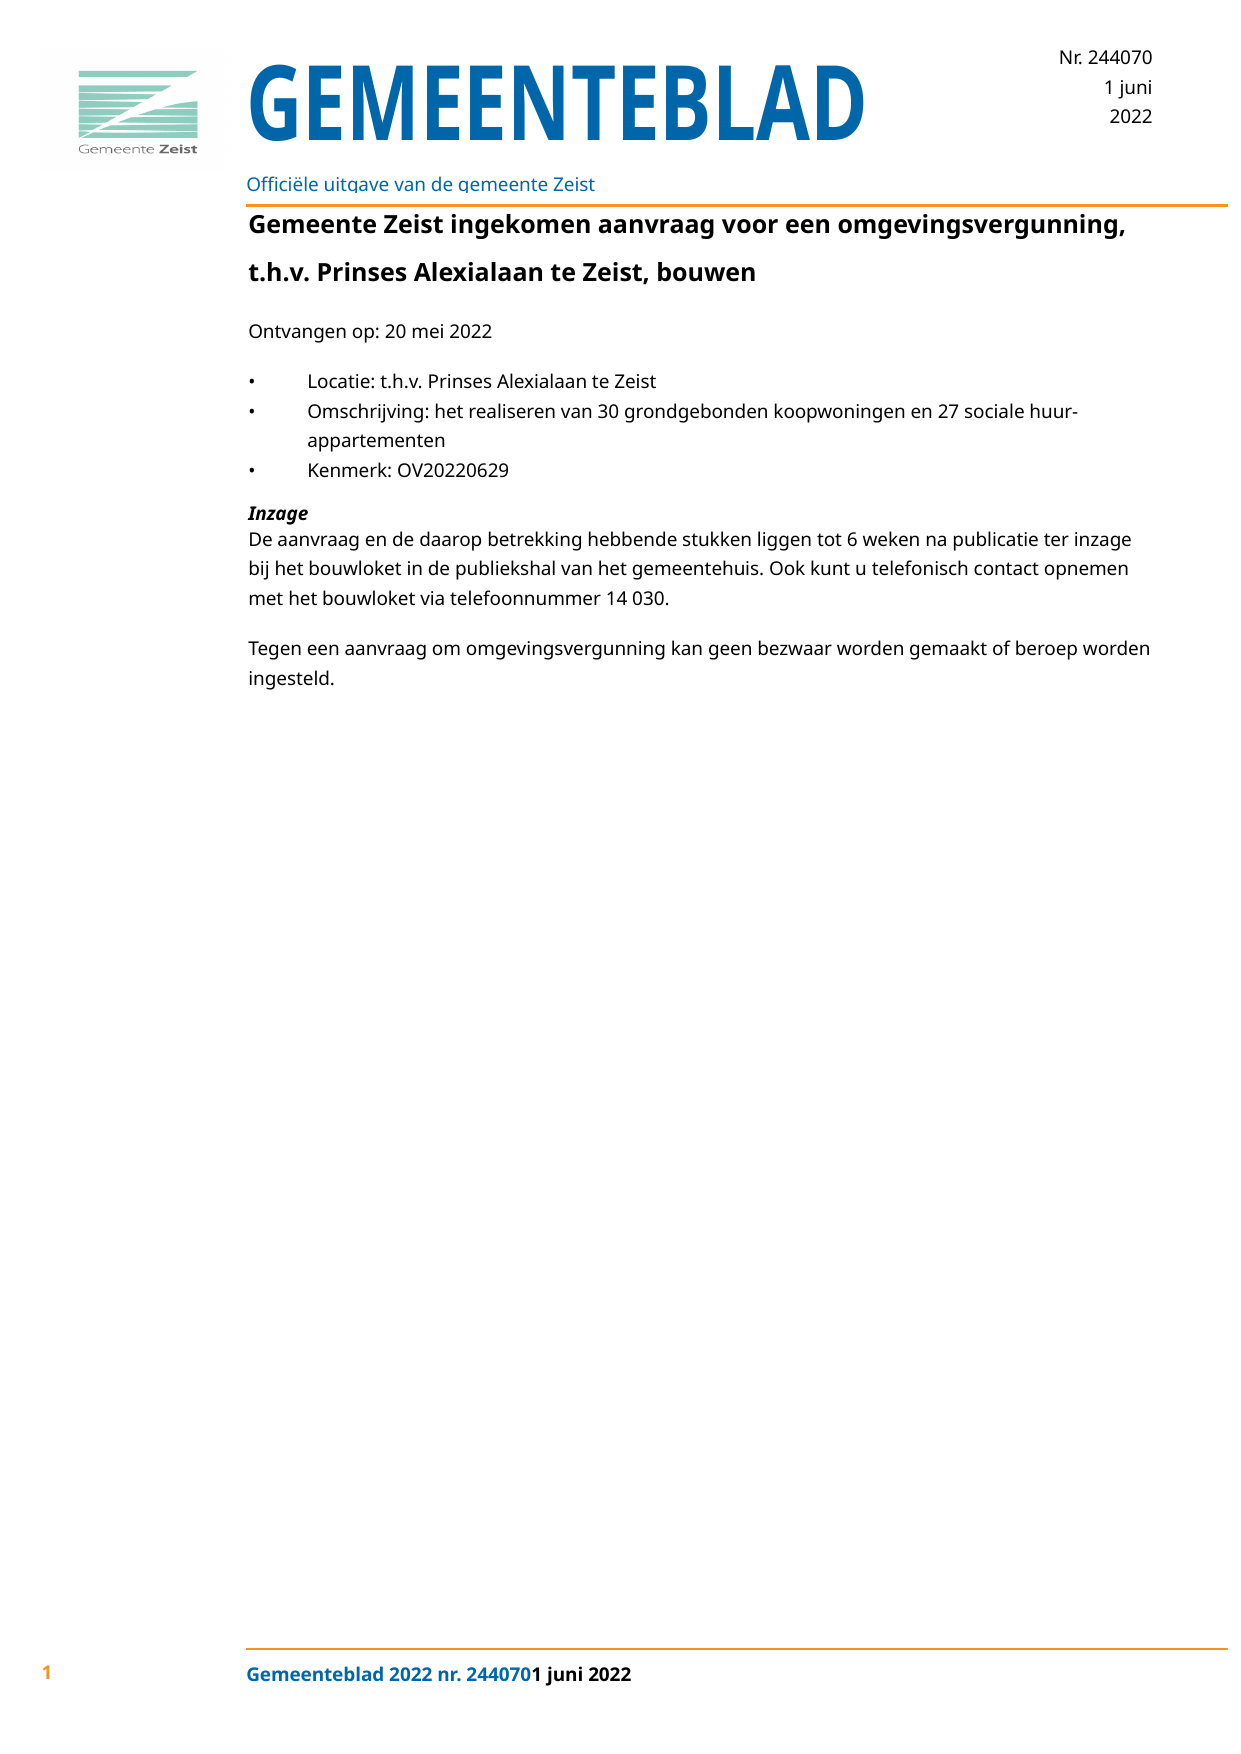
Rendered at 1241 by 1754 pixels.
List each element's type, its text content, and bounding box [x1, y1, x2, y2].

list Omschrijving: het realiseren van 30 grondgebonden koopwoningen en 27 sociale huur-appartementen [248, 398, 1152, 453]
text De aanvraag en de daarop betrekking hebbende stukken liggen tot 6 weken na publicatie ter inzage bij het bouwloket in de publiekshal van het gemeentehuis. Ook kunt u telefonisch contact opnemen met het bouwloket via telefoonnummer 14 030. [248, 526, 1152, 611]
list Kenmerk: OV20220629 [248, 457, 1152, 483]
text Gemeente Zeist ingekomen aanvraag voor een omgevingsvergunning, t.h.v. Prinses Alexialaan te Zeist, bouwen [248, 207, 1152, 288]
list Locatie: t.h.v. Prinses Alexialaan te Zeist [248, 368, 1152, 394]
text Tegen een aanvraag om omgevingsvergunning kan geen bezwaar worden gemaakt of beroep worden ingesteld. [248, 636, 1152, 691]
text Inzage [248, 500, 1152, 526]
text Ontvangen op: 20 mei 2022 [248, 318, 1152, 344]
picture [41, 47, 231, 172]
